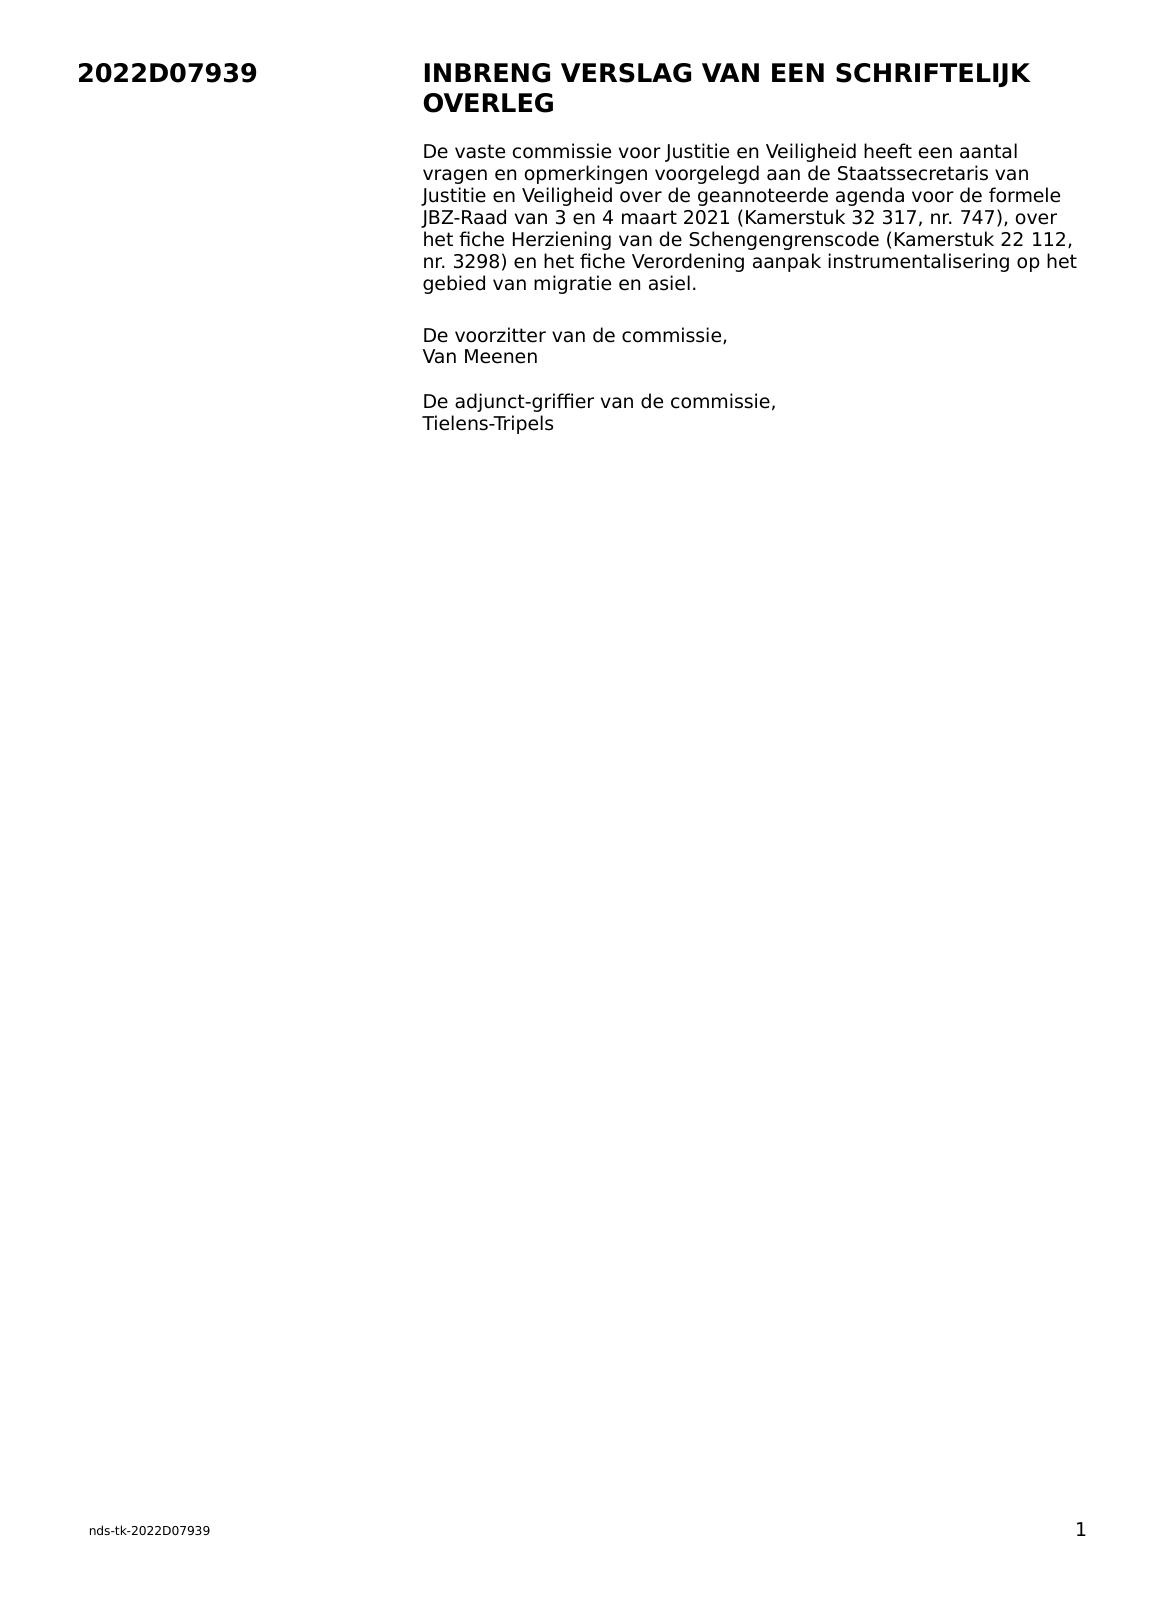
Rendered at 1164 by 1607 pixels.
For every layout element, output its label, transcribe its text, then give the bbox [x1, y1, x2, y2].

text De adjunct-griffier van de commissie, Tielens-Tripels [422, 391, 1087, 434]
text De vaste commissie voor Justitie en Veiligheid heeft een aantal vragen en opmerkingen voorgelegd aan de Staatssecretaris van Justitie en Veiligheid over de geannoteerde agenda voor de formele JBZ-Raad van 3 en 4 maart 2021 (Kamerstuk 32 317, nr. 747), over het fiche Herziening van de Schengengrenscode (Kamerstuk 22 112, nr. 3298) en het fiche Verordening aanpak instrumentalisering op het gebied van migratie en asiel. [422, 141, 1087, 294]
text nds-tk-2022D07939 [88, 1524, 323, 1538]
text 2022D07939 INBRENG VERSLAG VAN EEN SCHRIFTELIJK OVERLEG [77, 59, 1087, 118]
text De voorzitter van de commissie, Van Meenen [422, 324, 1087, 368]
